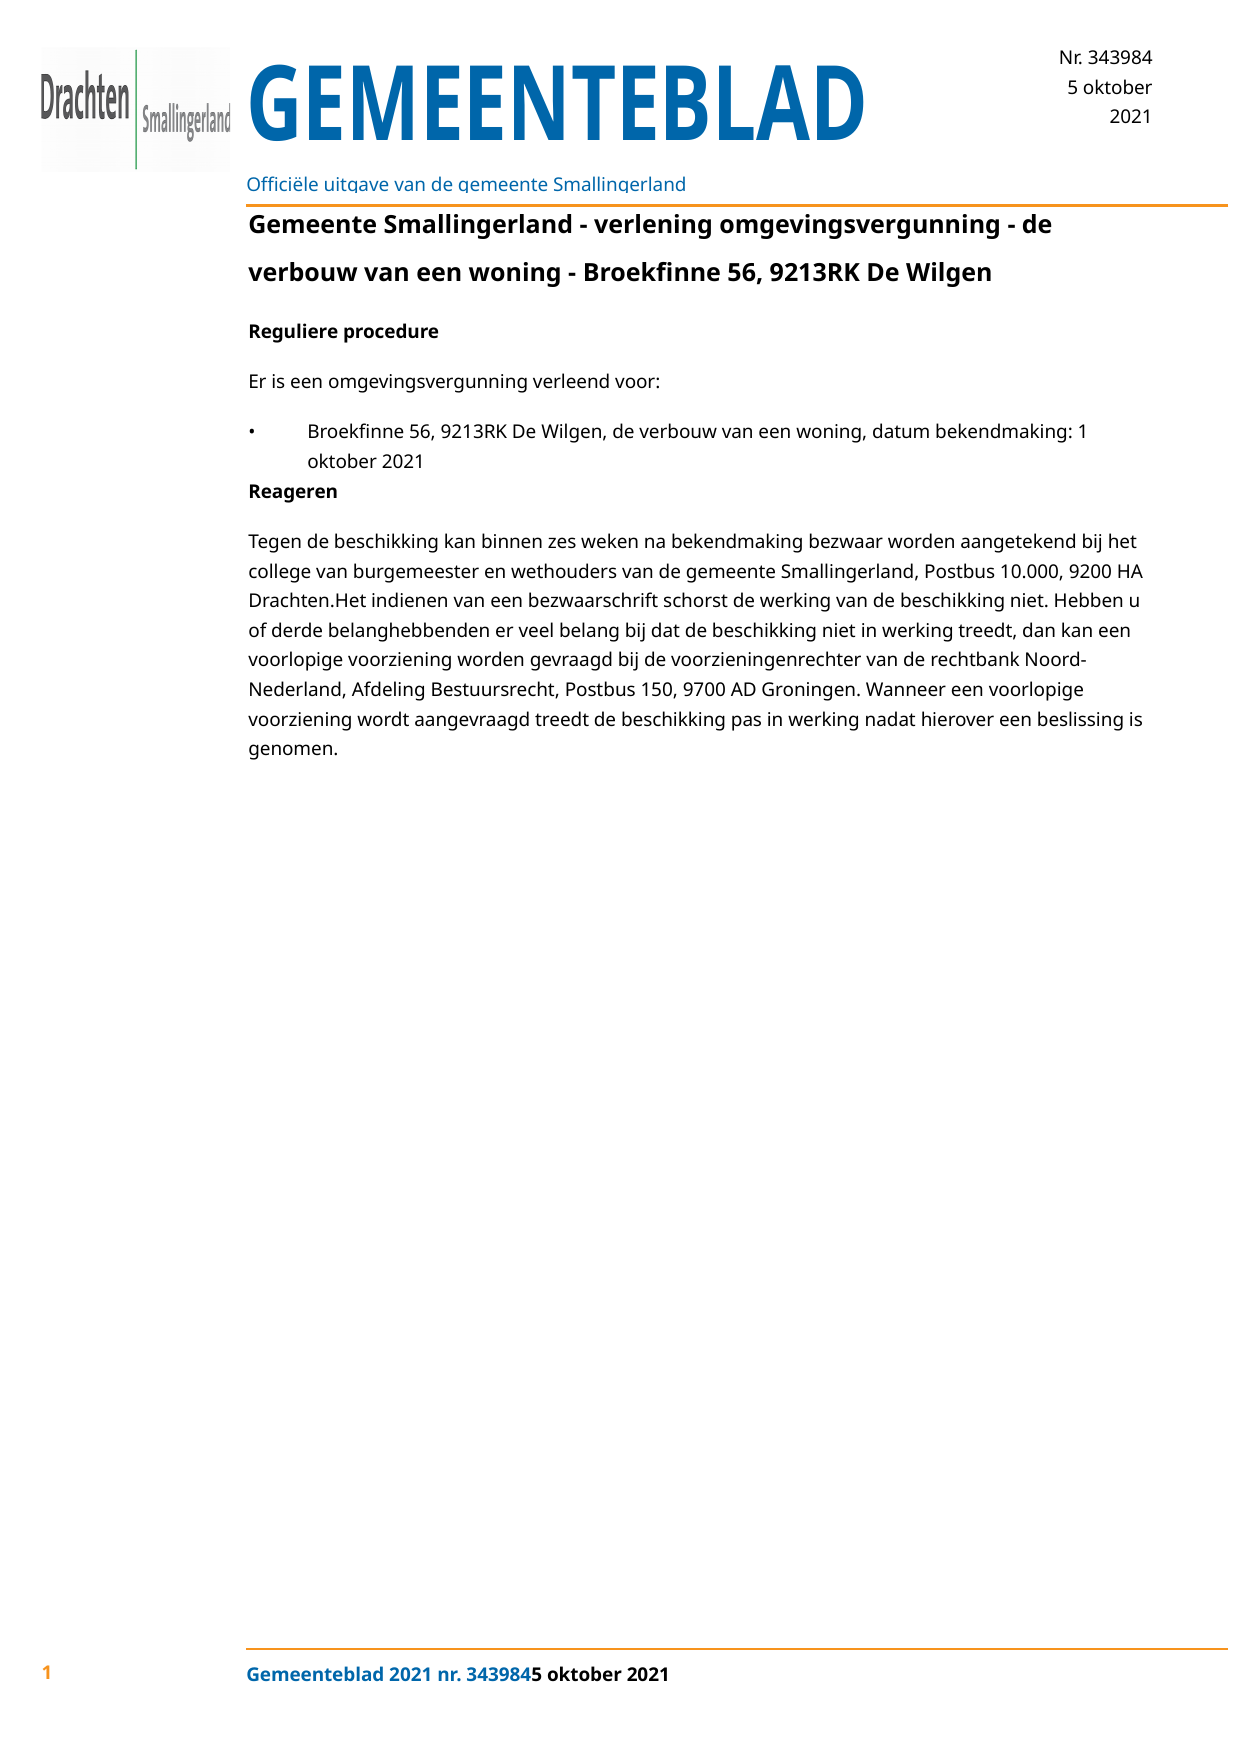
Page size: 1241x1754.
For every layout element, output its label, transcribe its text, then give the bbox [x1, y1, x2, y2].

text Reageren [248, 478, 1152, 504]
text Gemeente Smallingerland - verlening omgevingsvergunning - de verbouw van een woning - Broekfinne 56, 9213RK De Wilgen [248, 207, 1152, 288]
picture [41, 47, 231, 172]
list Broekfinne 56, 9213RK De Wilgen, de verbouw van een woning, datum bekendmaking: 1 oktober 2021 [248, 419, 1152, 474]
text Reguliere procedure [248, 318, 1152, 344]
text Tegen de beschikking kan binnen zes weken na bekendmaking bezwaar worden aangetekend bij het college van burgemeester en wethouders van de gemeente Smallingerland, Postbus 10.000, 9200 HA Drachten.Het indienen van een bezwaarschrift schorst de werking van de beschikking niet. Hebben u of derde belanghebbenden er veel belang bij dat de beschikking niet in werking treedt, dan kan een voorlopige voorziening worden gevraagd bij de voorzieningenrechter van de rechtbank Noord-Nederland, Afdeling Bestuursrecht, Postbus 150, 9700 AD Groningen. Wanneer een voorlopige voorziening wordt aangevraagd treedt de beschikking pas in werking nadat hierover een beslissing is genomen. [248, 528, 1152, 761]
text Er is een omgevingsvergunning verleend voor: [248, 368, 1152, 394]
